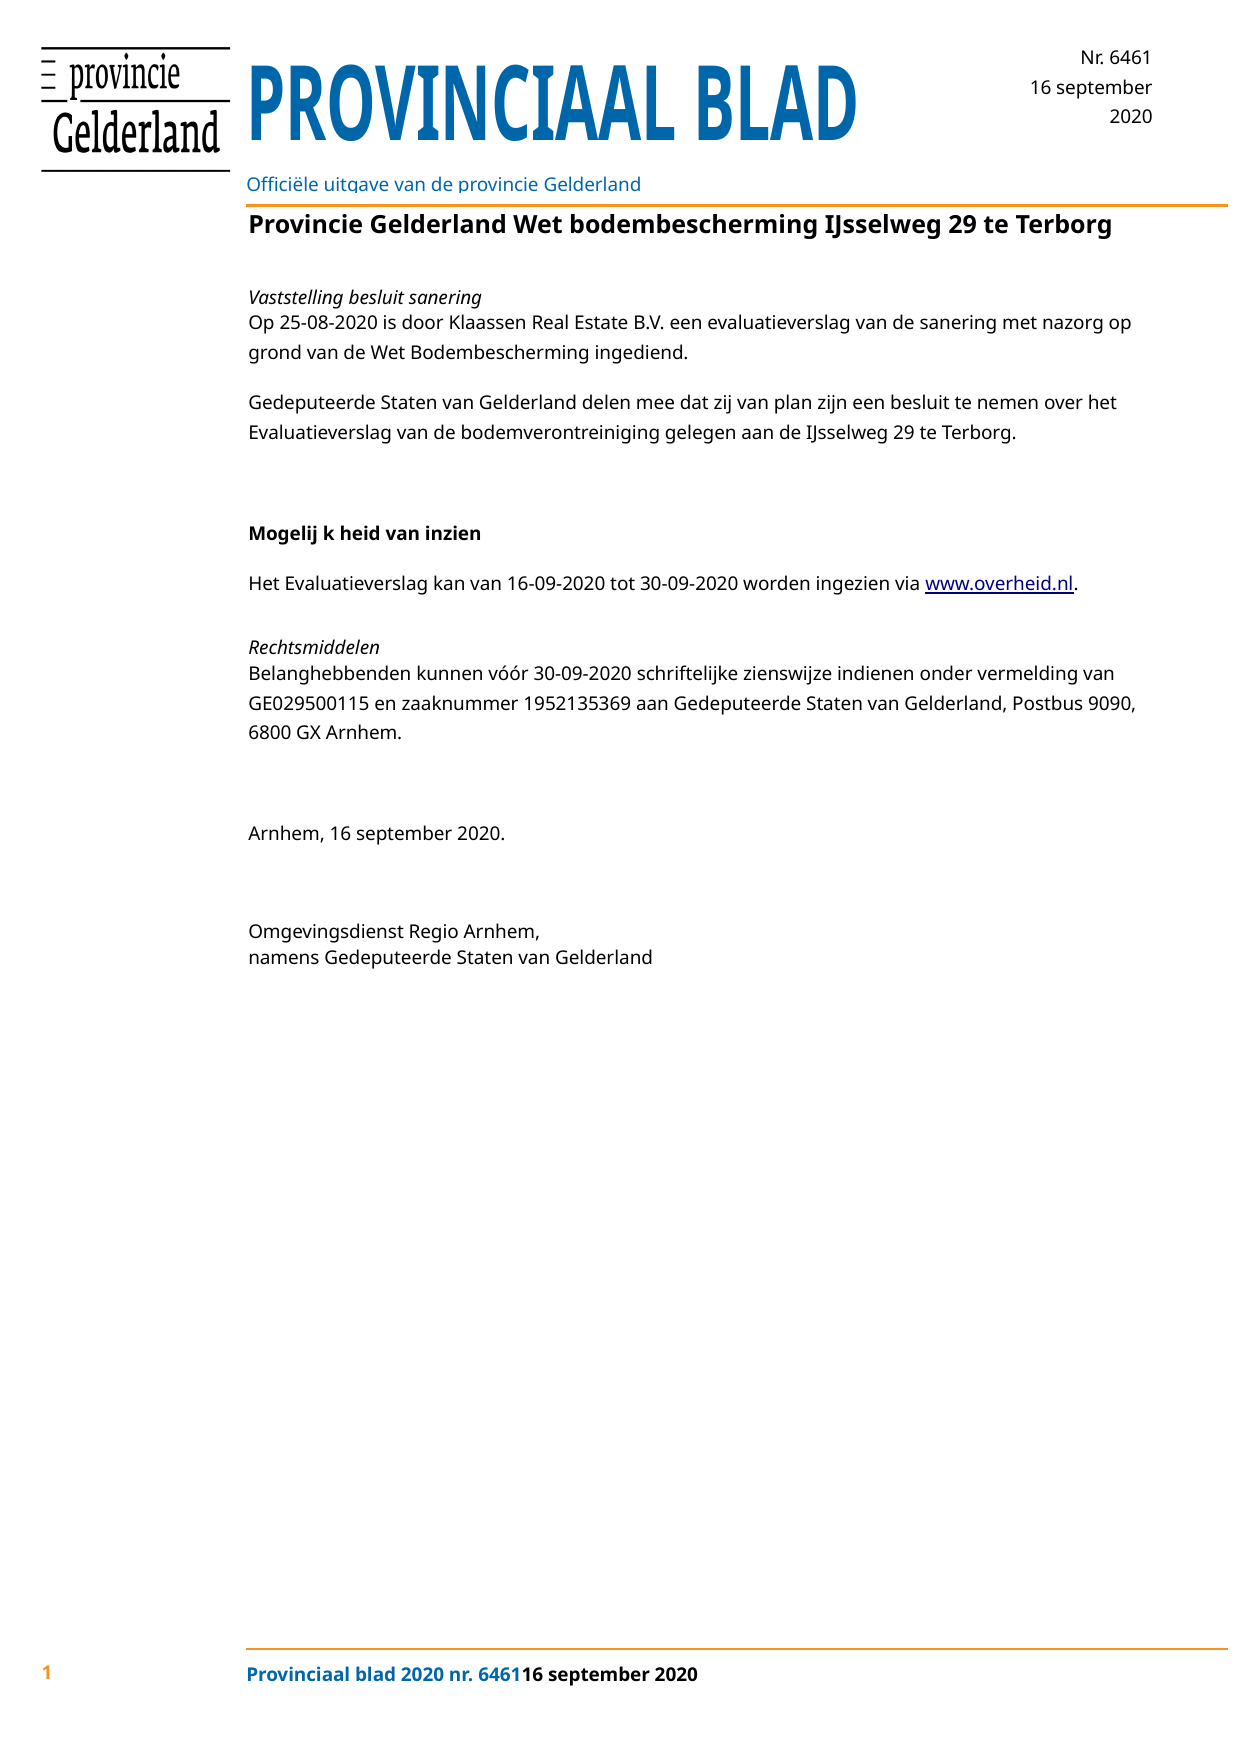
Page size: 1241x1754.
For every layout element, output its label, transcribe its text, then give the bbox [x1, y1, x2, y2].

text Mogelij k heid van inzien [248, 520, 1152, 546]
text Omgevingsdienst Regio Arnhem, [248, 918, 1152, 944]
text Provincie Gelderland Wet bodembescherming IJsselweg 29 te Terborg [248, 207, 1152, 241]
text Arnhem, 16 september 2020. [248, 820, 1152, 846]
text namens Gedeputeerde Staten van Gelderland [248, 944, 1152, 970]
text Het Evaluatieverslag kan van 16-09-2020 tot 30-09-2020 worden ingezien via www.overheid.nl. [248, 570, 1152, 596]
text Rechtsmiddelen [248, 634, 1152, 660]
text Gedeputeerde Staten van Gelderland delen mee dat zij van plan zijn een besluit te nemen over het Evaluatieverslag van de bodemverontreiniging gelegen aan de IJsselweg 29 te Terborg. [248, 389, 1152, 445]
text Op 25-08-2020 is door Klaassen Real Estate B.V. een evaluatieverslag van de sanering met nazorg op grond van de Wet Bodembescherming ingediend. [248, 309, 1152, 365]
text Vaststelling besluit sanering [248, 284, 1152, 309]
text Belanghebbenden kunnen vóór 30-09-2020 schriftelijke zienswijze indienen onder vermelding van GE029500115 en zaaknummer 1952135369 aan Gedeputeerde Staten van Gelderland, Postbus 9090, 6800 GX Arnhem. [248, 660, 1152, 745]
picture [41, 47, 231, 172]
